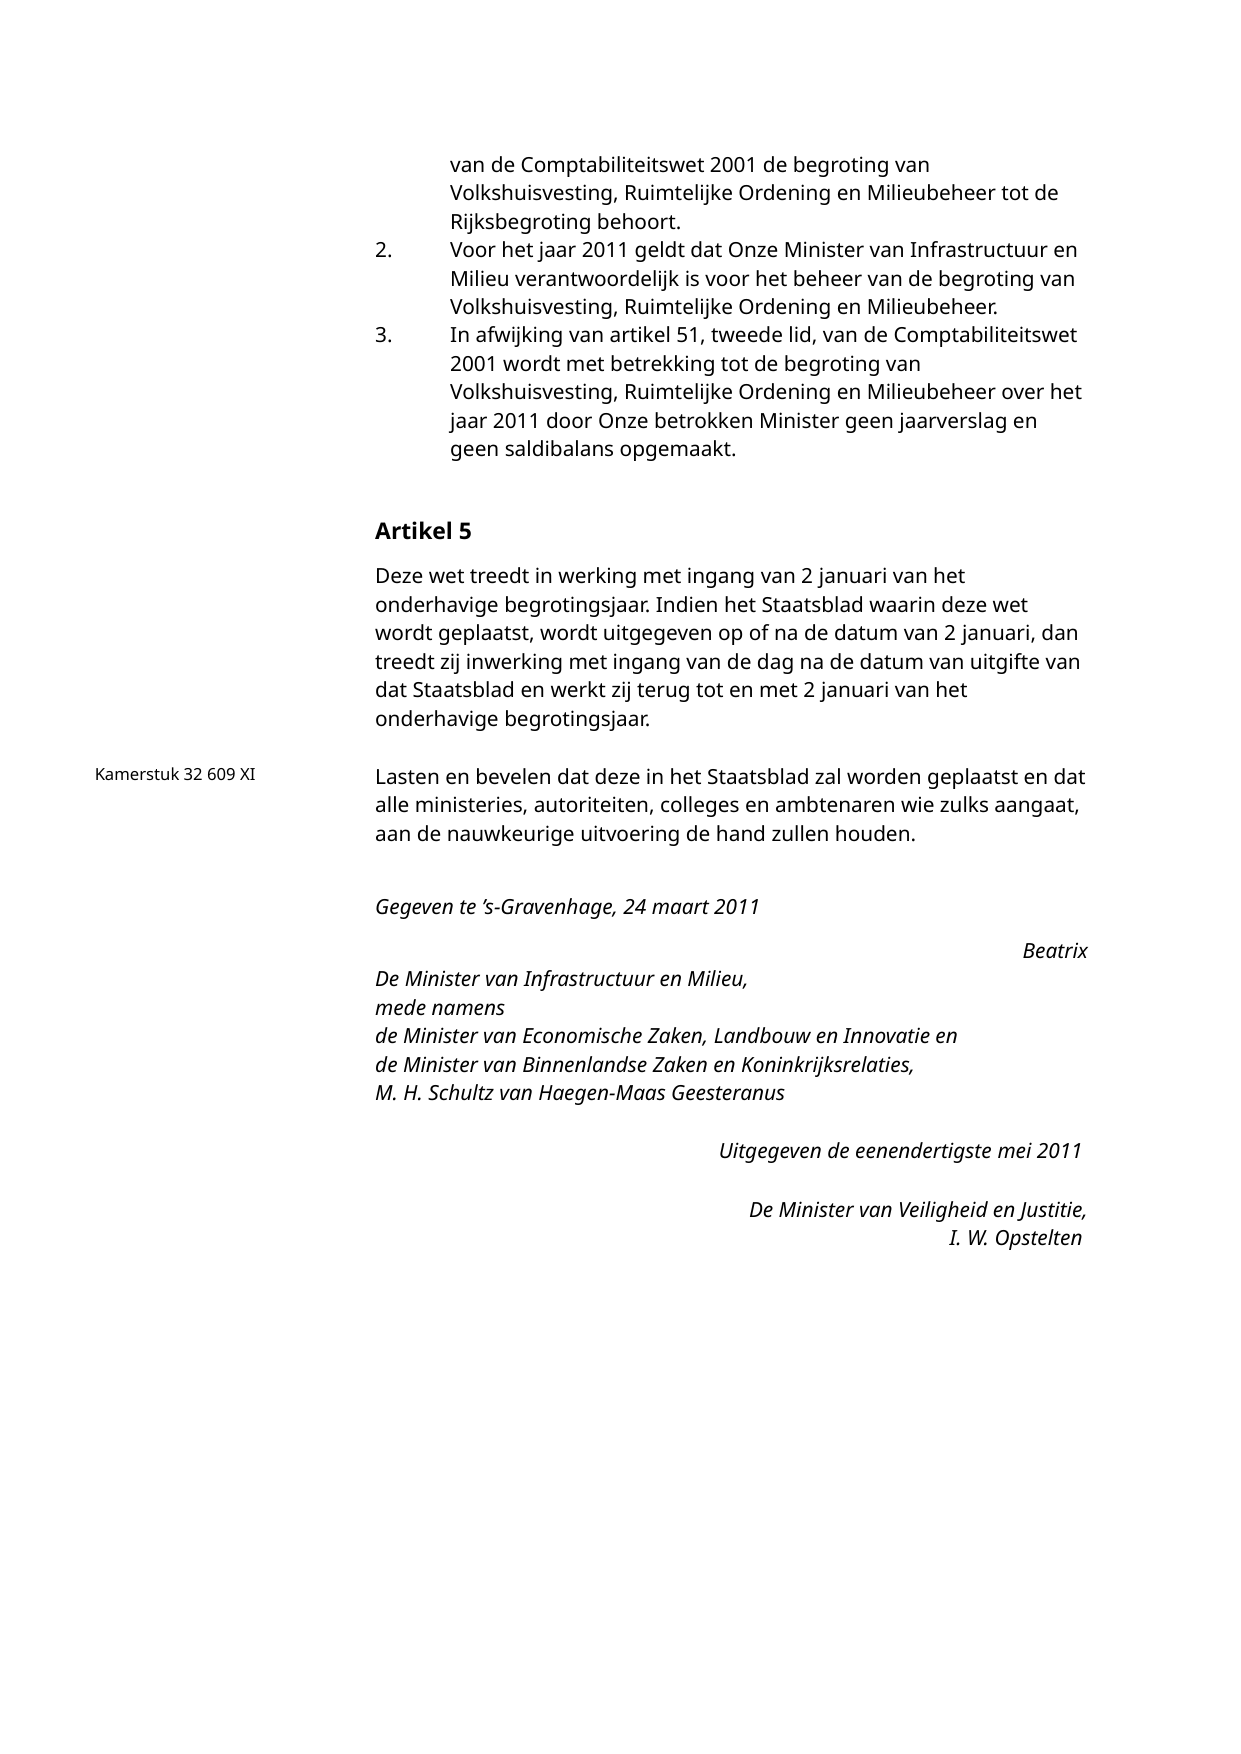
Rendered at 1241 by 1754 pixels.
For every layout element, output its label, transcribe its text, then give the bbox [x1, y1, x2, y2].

text M. H. Schultz van Haegen-Maas Geesteranus [375, 1078, 1090, 1107]
text de Minister van Binnenlandse Zaken en Koninkrijksrelaties, [375, 1050, 1090, 1078]
text de Minister van Economische Zaken, Landbouw en Innovatie en [375, 1021, 1090, 1050]
subtitle Artikel 5 [375, 515, 1090, 547]
text I. W. Opstelten [375, 1223, 1090, 1252]
text mede namens [375, 993, 1090, 1021]
list Voor het jaar 2011 geldt dat Onze Minister van Infrastructuur en Milieu verantwoordelijk is voor het beheer van de begroting van Volkshuisvesting, Ruimtelijke Ordening en Milieubeheer. [375, 235, 1090, 321]
text Gegeven te ’s-Gravenhage, 24 maart 2011 [375, 892, 1090, 921]
text De Minister van Veiligheid en Justitie, [375, 1195, 1090, 1223]
text De Minister van Infrastructuur en Milieu, [375, 964, 1090, 993]
text Beatrix [375, 936, 1090, 964]
list In afwijking van artikel 51, tweede lid, van de Comptabiliteitswet 2001 wordt met betrekking tot de begroting van Volkshuisvesting, Ruimtelijke Ordening en Milieubeheer over het jaar 2011 door Onze betrokken Minister geen jaarverslag en geen saldibalans opgemaakt. [375, 321, 1090, 463]
list van de Comptabiliteitswet 2001 de begroting van Volkshuisvesting, Ruimtelijke Ordening en Milieubeheer tot de Rijksbegroting behoort. [375, 150, 1090, 235]
text Kamerstuk 32 609 XI [94, 762, 328, 785]
text Deze wet treedt in werking met ingang van 2 januari van het onderhavige begrotingsjaar. Indien het Staatsblad waarin deze wet wordt geplaatst, wordt uitgegeven op of na de datum van 2 januari, dan treedt zij inwerking met ingang van de dag na de datum van uitgifte van dat Staatsblad en werkt zij terug tot en met 2 januari van het onderhavige begrotingsjaar. [375, 562, 1090, 732]
text Uitgegeven de eenendertigste mei 2011 [375, 1137, 1090, 1165]
text Lasten en bevelen dat deze in het Staatsblad zal worden geplaatst en dat alle ministeries, autoriteiten, colleges en ambtenaren wie zulks aangaat, aan de nauwkeurige uitvoering de hand zullen houden. [375, 762, 1090, 847]
